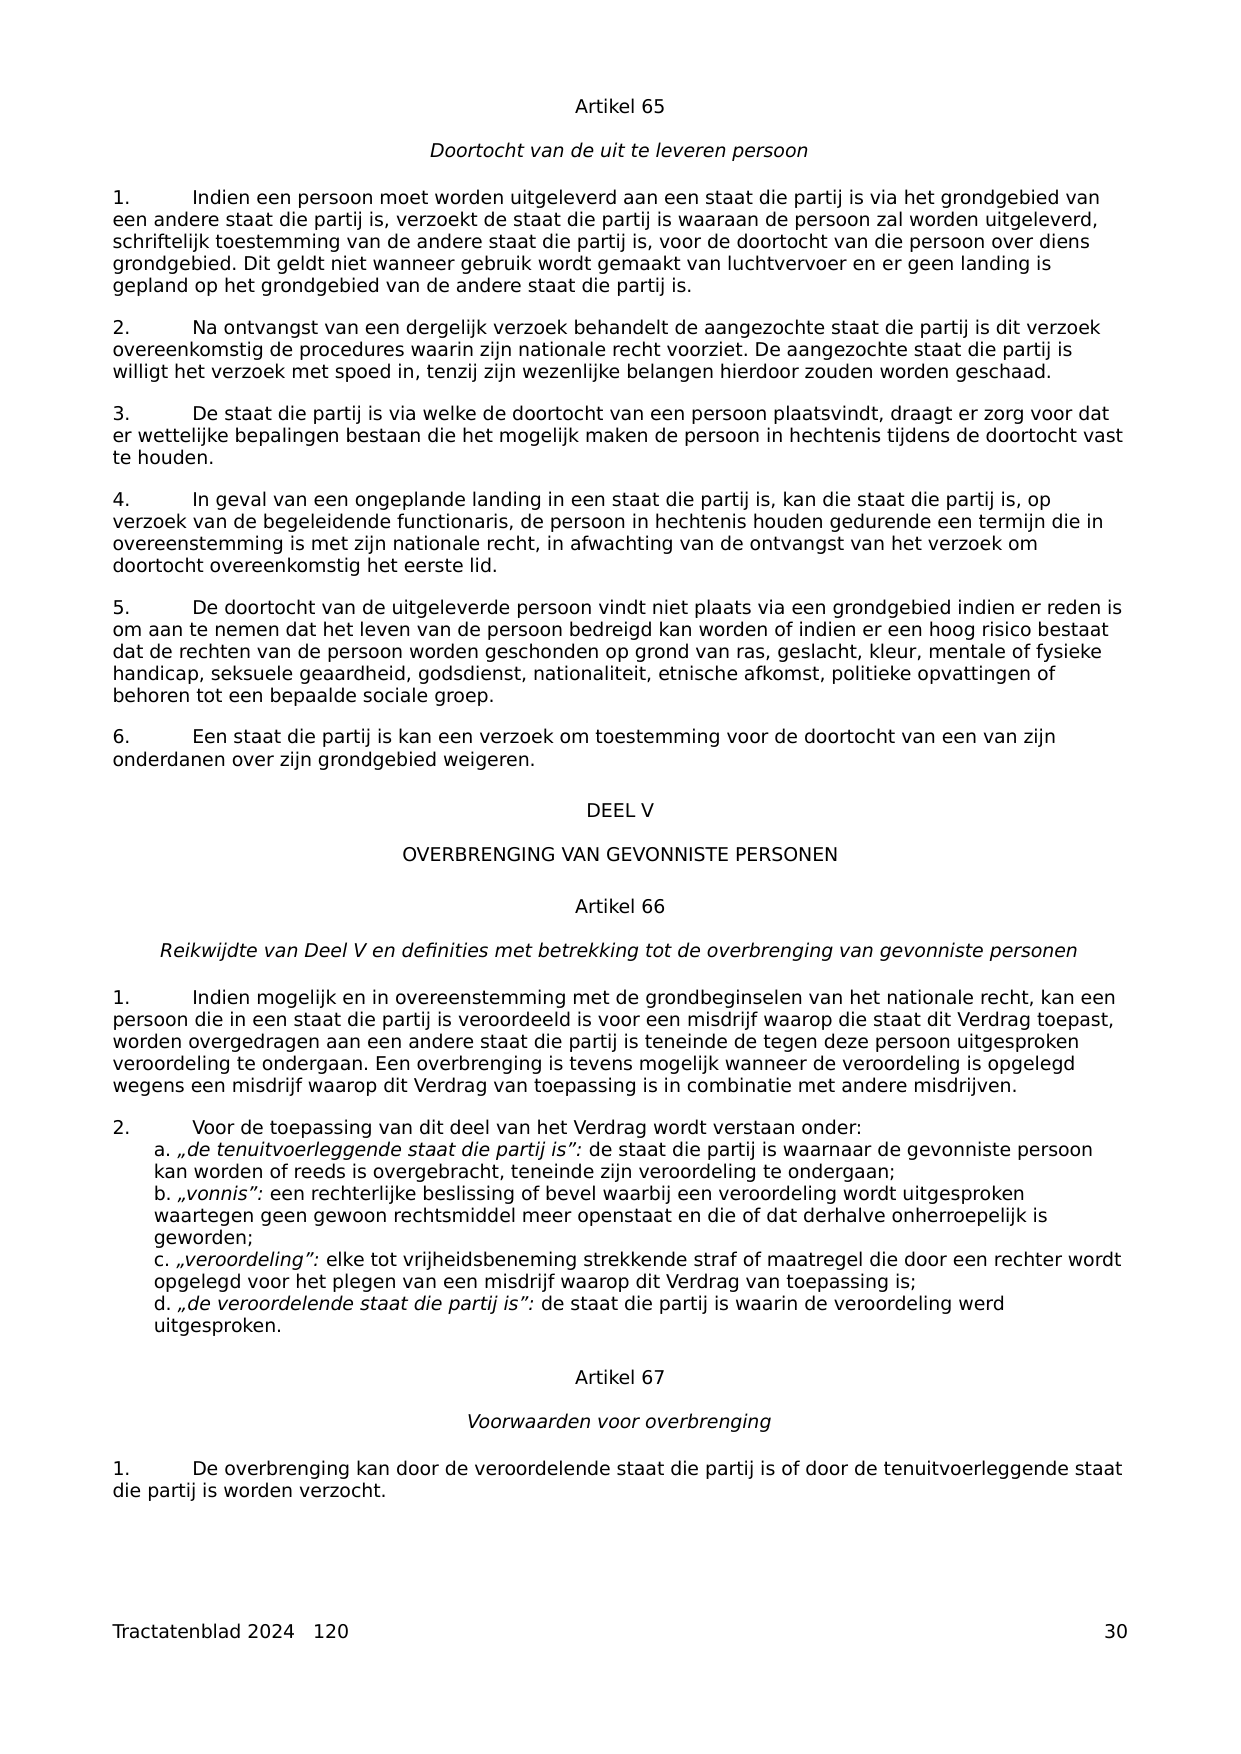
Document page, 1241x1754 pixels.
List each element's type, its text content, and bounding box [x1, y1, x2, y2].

text a. „de tenuitvoerleggende staat die partij is”: de staat die partij is waarnaar de gevonniste persoon kan worden of reeds is overgebracht, teneinde zijn veroordeling te ondergaan; [153, 1139, 1128, 1183]
text 6. Een staat die partij is kan een verzoek om toestemming voor de doortocht van een van zijn onderdanen over zijn grondgebied weigeren. [112, 726, 1128, 770]
text 2. Na ontvangst van een dergelijk verzoek behandelt de aangezochte staat die partij is dit verzoek overeenkomstig de procedures waarin zijn nationale recht voorziet. De aangezochte staat die partij is willigt het verzoek met spoed in, tenzij zijn wezenlijke belangen hierdoor zouden worden geschaad. [112, 317, 1128, 383]
subtitle Artikel 65 Doortocht van de uit te leveren persoon [112, 96, 1128, 162]
text d. „de veroordelende staat die partij is”: de staat die partij is waarin de veroordeling werd uitgesproken. [153, 1293, 1128, 1337]
text 2. Voor de toepassing van dit deel van het Verdrag wordt verstaan onder: [112, 1117, 1128, 1139]
text 1. De overbrenging kan door de veroordelende staat die partij is of door de tenuitvoerleggende staat die partij is worden verzocht. [112, 1458, 1128, 1502]
text 5. De doortocht van de uitgeleverde persoon vindt niet plaats via een grondgebied indien er reden is om aan te nemen dat het leven van de persoon bedreigd kan worden of indien er een hoog risico bestaat dat de rechten van de persoon worden geschonden op grond van ras, geslacht, kleur, mentale of fysieke handicap, seksuele geaardheid, godsdienst, nationaliteit, etnische afkomst, politieke opvattingen of behoren tot een bepaalde sociale groep. [112, 597, 1128, 706]
text 3. De staat die partij is via welke de doortocht van een persoon plaatsvindt, draagt er zorg voor dat er wettelijke bepalingen bestaan die het mogelijk maken de persoon in hechtenis tijdens de doortocht vast te houden. [112, 403, 1128, 469]
subtitle Artikel 67 Voorwaarden voor overbrenging [112, 1367, 1128, 1433]
subtitle DEEL V OVERBRENGING VAN GEVONNISTE PERSONEN [112, 800, 1128, 866]
subtitle Artikel 66 Reikwijdte van Deel V en definities met betrekking tot de overbrenging van gevonniste personen [112, 896, 1128, 962]
text 4. In geval van een ongeplande landing in een staat die partij is, kan die staat die partij is, op verzoek van de begeleidende functionaris, de persoon in hechtenis houden gedurende een termijn die in overeenstemming is met zijn nationale recht, in afwachting van de ontvangst van het verzoek om doortocht overeenkomstig het eerste lid. [112, 489, 1128, 577]
text 1. Indien een persoon moet worden uitgeleverd aan een staat die partij is via het grondgebied van een andere staat die partij is, verzoekt de staat die partij is waaraan de persoon zal worden uitgeleverd, schriftelijk toestemming van de andere staat die partij is, voor de doortocht van die persoon over diens grondgebied. Dit geldt niet wanneer gebruik wordt gemaakt van luchtvervoer en er geen landing is gepland op het grondgebied van de andere staat die partij is. [112, 187, 1128, 297]
text b. „vonnis”: een rechterlijke beslissing of bevel waarbij een veroordeling wordt uitgesproken waartegen geen gewoon rechtsmiddel meer openstaat en die of dat derhalve onherroepelijk is geworden; [153, 1183, 1128, 1249]
text 1. Indien mogelijk en in overeenstemming met de grondbeginselen van het nationale recht, kan een persoon die in een staat die partij is veroordeeld is voor een misdrijf waarop die staat dit Verdrag toepast, worden overgedragen aan een andere staat die partij is teneinde de tegen deze persoon uitgesproken veroordeling te ondergaan. Een overbrenging is tevens mogelijk wanneer de veroordeling is opgelegd wegens een misdrijf waarop dit Verdrag van toepassing is in combinatie met andere misdrijven. [112, 987, 1128, 1097]
text c. „veroordeling”: elke tot vrijheidsbeneming strekkende straf of maatregel die door een rechter wordt opgelegd voor het plegen van een misdrijf waarop dit Verdrag van toepassing is; [153, 1249, 1128, 1293]
